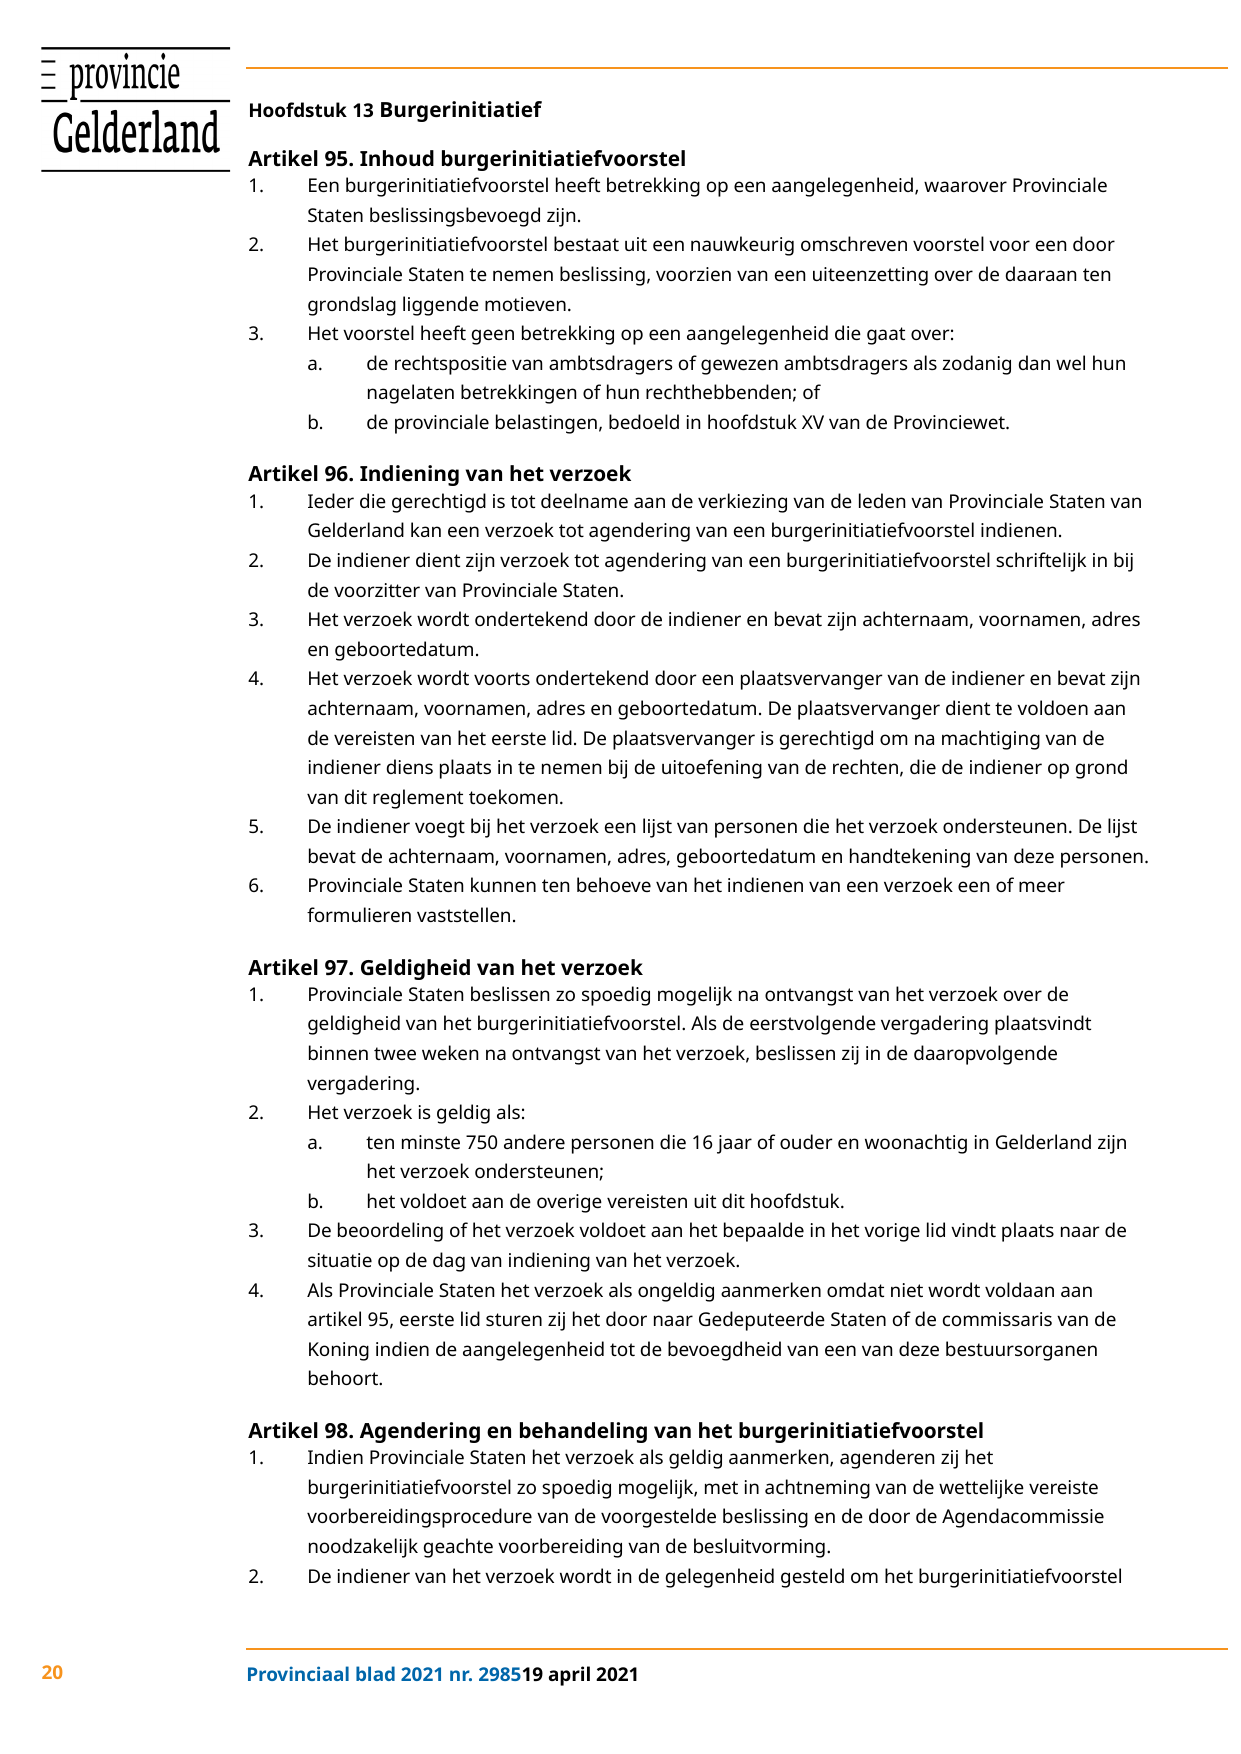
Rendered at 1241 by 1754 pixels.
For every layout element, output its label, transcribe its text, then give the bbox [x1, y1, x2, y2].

list Het verzoek wordt ondertekend door de indiener en bevat zijn achternaam, voornamen, adres en geboortedatum. [248, 606, 1152, 662]
text Artikel 98. Agendering en behandeling van het burgerinitiatiefvoorstel [248, 1416, 1152, 1444]
text Artikel 95. Inhoud burgerinitiatiefvoorstel [248, 144, 1152, 172]
text Artikel 97. Geldigheid van het verzoek [248, 953, 1152, 981]
list de rechtspositie van ambtsdragers of gewezen ambtsdragers als zodanig dan wel hun nagelaten betrekkingen of hun rechthebbenden; of [307, 350, 1152, 405]
list Provinciale Staten kunnen ten behoeve van het indienen van een verzoek een of meer formulieren vaststellen. [248, 873, 1152, 928]
list Als Provinciale Staten het verzoek als ongeldig aanmerken omdat niet wordt voldaan aan artikel 95, eerste lid sturen zij het door naar Gedeputeerde Staten of de commissaris van de Koning indien de aangelegenheid tot de bevoegdheid van een van deze bestuursorganen behoort. [248, 1277, 1152, 1391]
text Hoofdstuk 13 Burgerinitiatief [248, 95, 1152, 123]
list Het burgerinitiatiefvoorstel bestaat uit een nauwkeurig omschreven voorstel voor een door Provinciale Staten te nemen beslissing, voorzien van een uiteenzetting over de daaraan ten grondslag liggende motieven. [248, 232, 1152, 317]
picture [41, 47, 231, 172]
list Het verzoek is geldig als: [248, 1099, 1152, 1125]
list De indiener dient zijn verzoek tot agendering van een burgerinitiatiefvoorstel schriftelijk in bij de voorzitter van Provinciale Staten. [248, 547, 1152, 602]
list Een burgerinitiatiefvoorstel heeft betrekking op een aangelegenheid, waarover Provinciale Staten beslissingsbevoegd zijn. [248, 172, 1152, 228]
list de provinciale belastingen, bedoeld in hoofdstuk XV van de Provinciewet. [307, 409, 1152, 435]
list De beoordeling of het verzoek voldoet aan het bepaalde in het vorige lid vindt plaats naar de situatie op de dag van indiening van het verzoek. [248, 1218, 1152, 1273]
list ten minste 750 andere personen die 16 jaar of ouder en woonachtig in Gelderland zijn het verzoek ondersteunen; [307, 1129, 1152, 1184]
list De indiener voegt bij het verzoek een lijst van personen die het verzoek ondersteunen. De lijst bevat de achternaam, voornamen, adres, geboortedatum en handtekening van deze personen. [248, 813, 1152, 869]
list Provinciale Staten beslissen zo spoedig mogelijk na ontvangst van het verzoek over de geldigheid van het burgerinitiatiefvoorstel. Als de eerstvolgende vergadering plaatsvindt binnen twee weken na ontvangst van het verzoek, beslissen zij in de daaropvolgende vergadering. [248, 981, 1152, 1096]
list Indien Provinciale Staten het verzoek als geldig aanmerken, agenderen zij het burgerinitiatiefvoorstel zo spoedig mogelijk, met in achtneming van de wettelijke vereiste voorbereidingsprocedure van de voorgestelde beslissing en de door de Agendacommissie noodzakelijk geachte voorbereiding van de besluitvorming. [248, 1444, 1152, 1559]
list Het voorstel heeft geen betrekking op een aangelegenheid die gaat over: [248, 320, 1152, 346]
list De indiener van het verzoek wordt in de gelegenheid gesteld om het burgerinitiatiefvoorstel [248, 1563, 1152, 1588]
list het voldoet aan de overige vereisten uit dit hoofdstuk. [307, 1188, 1152, 1214]
list Ieder die gerechtigd is tot deelname aan de verkiezing van de leden van Provinciale Staten van Gelderland kan een verzoek tot agendering van een burgerinitiatiefvoorstel indienen. [248, 488, 1152, 543]
text Artikel 96. Indiening van het verzoek [248, 459, 1152, 488]
list Het verzoek wordt voorts ondertekend door een plaatsvervanger van de indiener en bevat zijn achternaam, voornamen, adres en geboortedatum. De plaatsvervanger dient te voldoen aan de vereisten van het eerste lid. De plaatsvervanger is gerechtigd om na machtiging van de indiener diens plaats in te nemen bij de uitoefening van de rechten, die de indiener op grond van dit reglement toekomen. [248, 666, 1152, 809]
